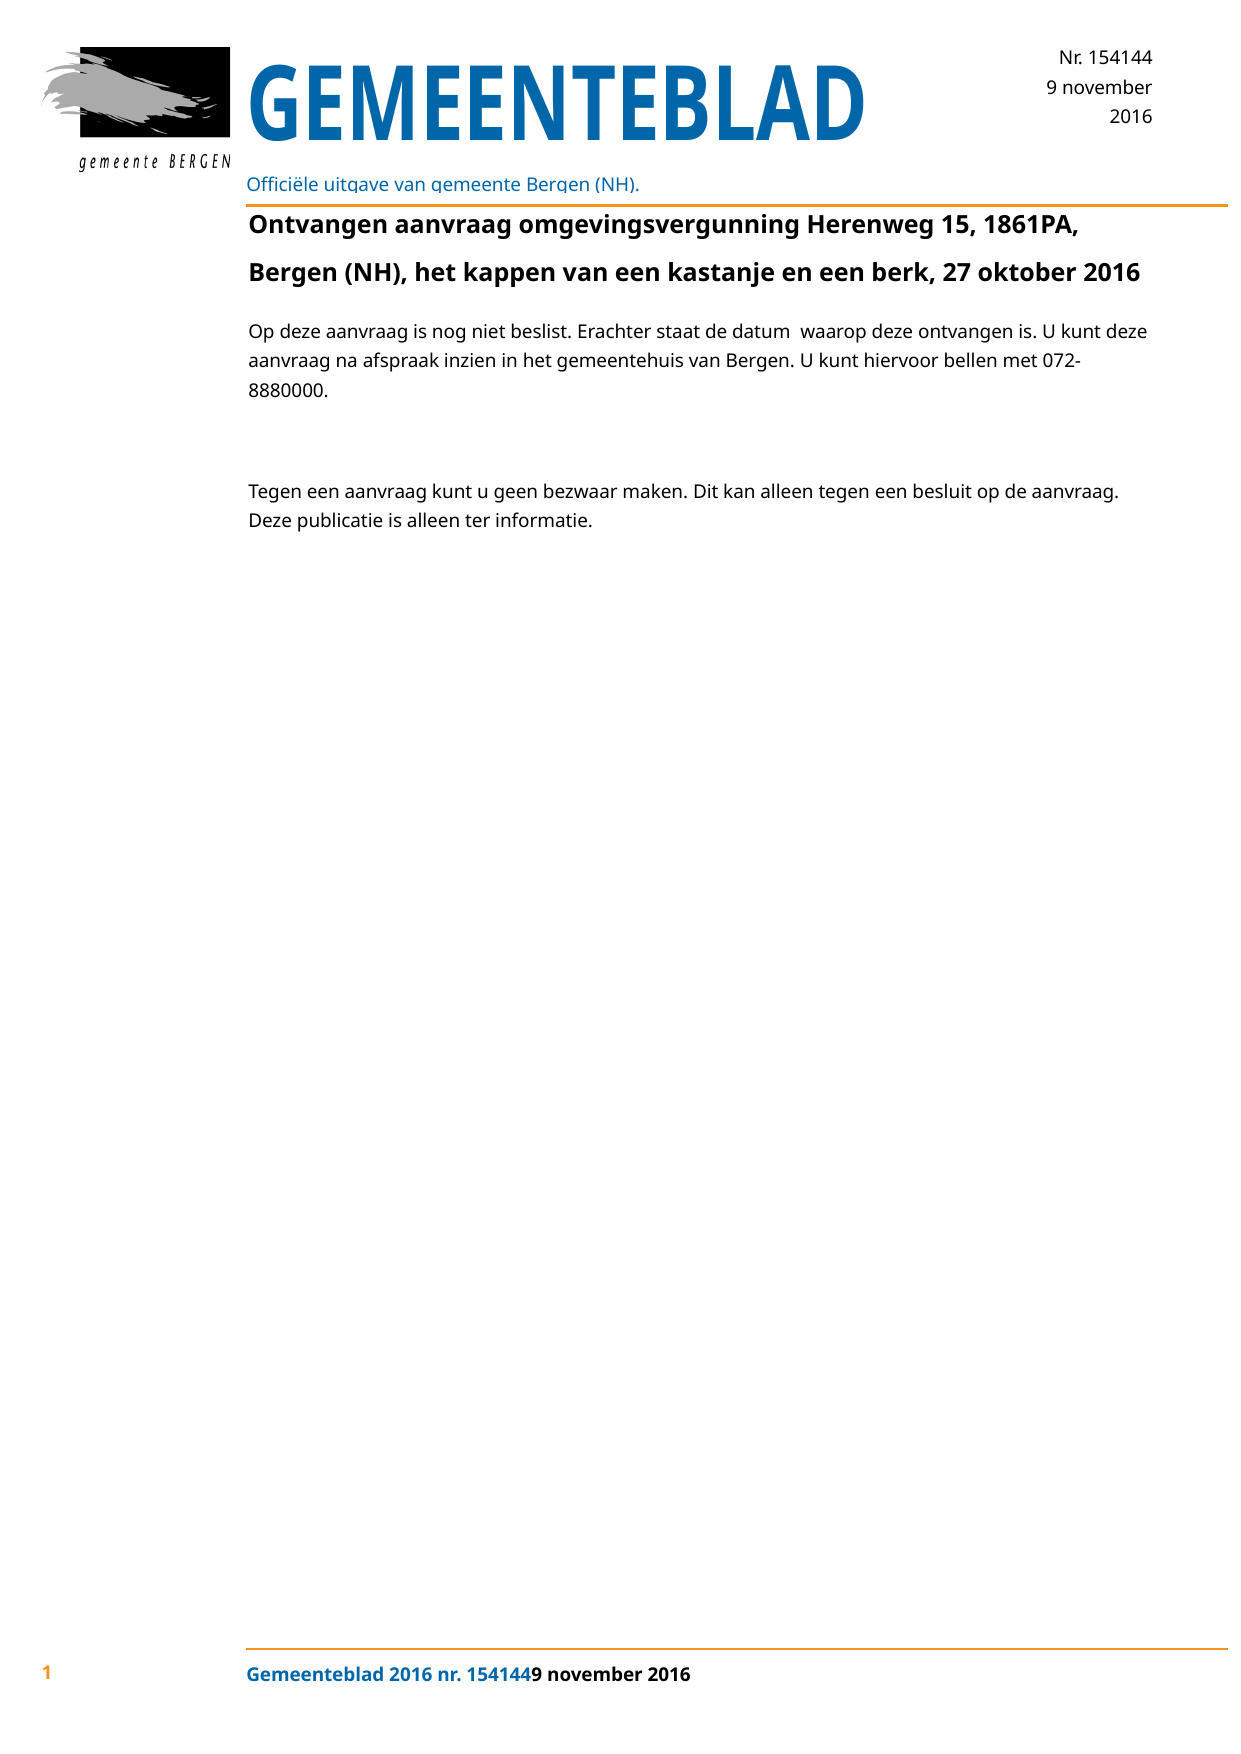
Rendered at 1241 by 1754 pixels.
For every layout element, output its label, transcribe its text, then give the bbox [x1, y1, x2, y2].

text Op deze aanvraag is nog niet beslist. Erachter staat de datum waarop deze ontvangen is. U kunt deze aanvraag na afspraak inzien in het gemeentehuis van Bergen. U kunt hiervoor bellen met 072-8880000. [248, 318, 1152, 403]
picture [41, 47, 231, 172]
text Tegen een aanvraag kunt u geen bezwaar maken. Dit kan alleen tegen een besluit op de aanvraag. Deze publicatie is alleen ter informatie. [248, 478, 1152, 533]
text Ontvangen aanvraag omgevingsvergunning Herenweg 15, 1861PA, Bergen (NH), het kappen van een kastanje en een berk, 27 oktober 2016 [248, 207, 1152, 288]
